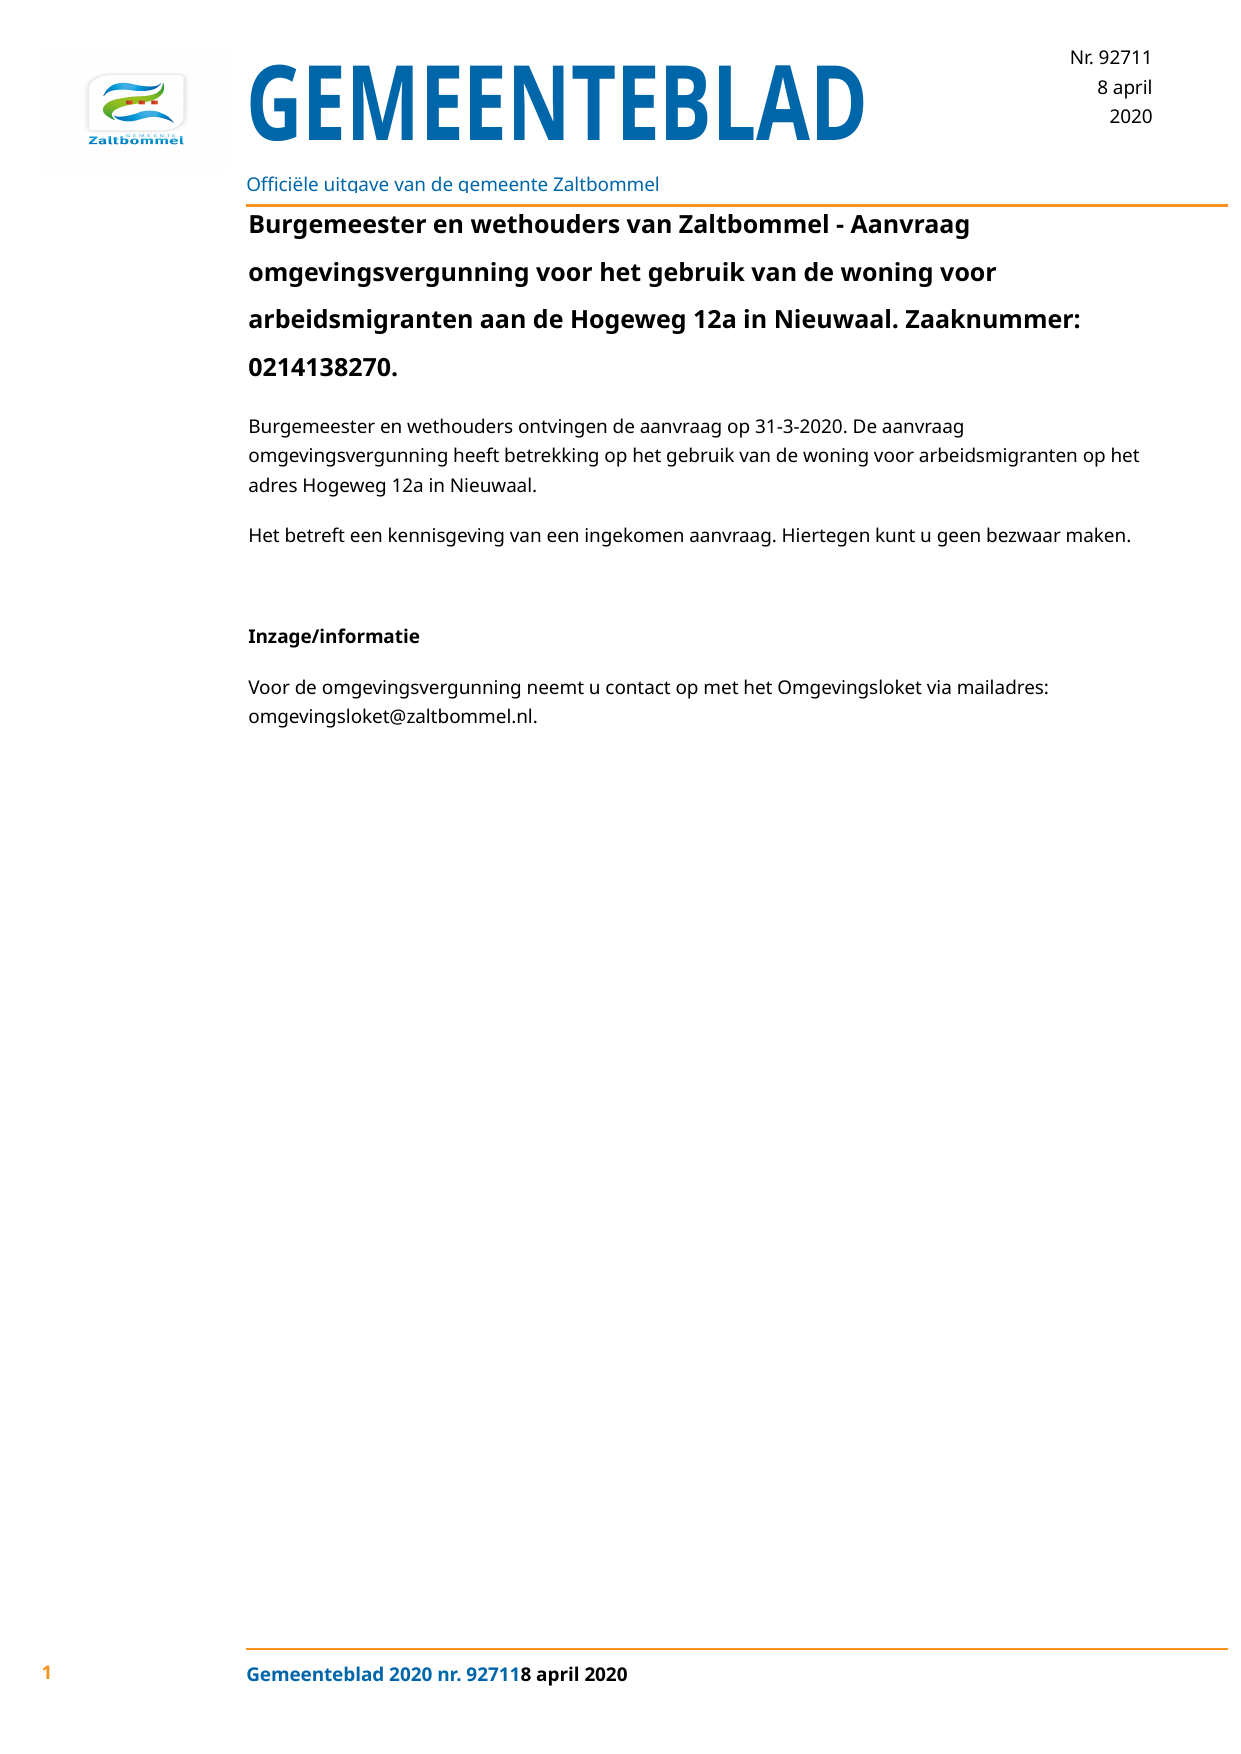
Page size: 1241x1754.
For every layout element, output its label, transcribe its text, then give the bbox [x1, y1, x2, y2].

picture [41, 47, 231, 172]
text Burgemeester en wethouders van Zaltbommel - Aanvraag omgevingsvergunning voor het gebruik van de woning voor arbeidsmigranten aan de Hogeweg 12a in Nieuwaal. Zaaknummer: 0214138270. [248, 207, 1152, 384]
text Inzage/informatie [248, 623, 1152, 649]
text Voor de omgevingsvergunning neemt u contact op met het Omgevingsloket via mailadres: omgevingsloket@zaltbommel.nl. [248, 674, 1152, 729]
text Het betreft een kennisgeving van een ingekomen aanvraag. Hiertegen kunt u geen bezwaar maken. [248, 523, 1152, 548]
text Burgemeester en wethouders ontvingen de aanvraag op 31-3-2020. De aanvraag omgevingsvergunning heeft betrekking op het gebruik van de woning voor arbeidsmigranten op het adres Hogeweg 12a in Nieuwaal. [248, 413, 1152, 498]
